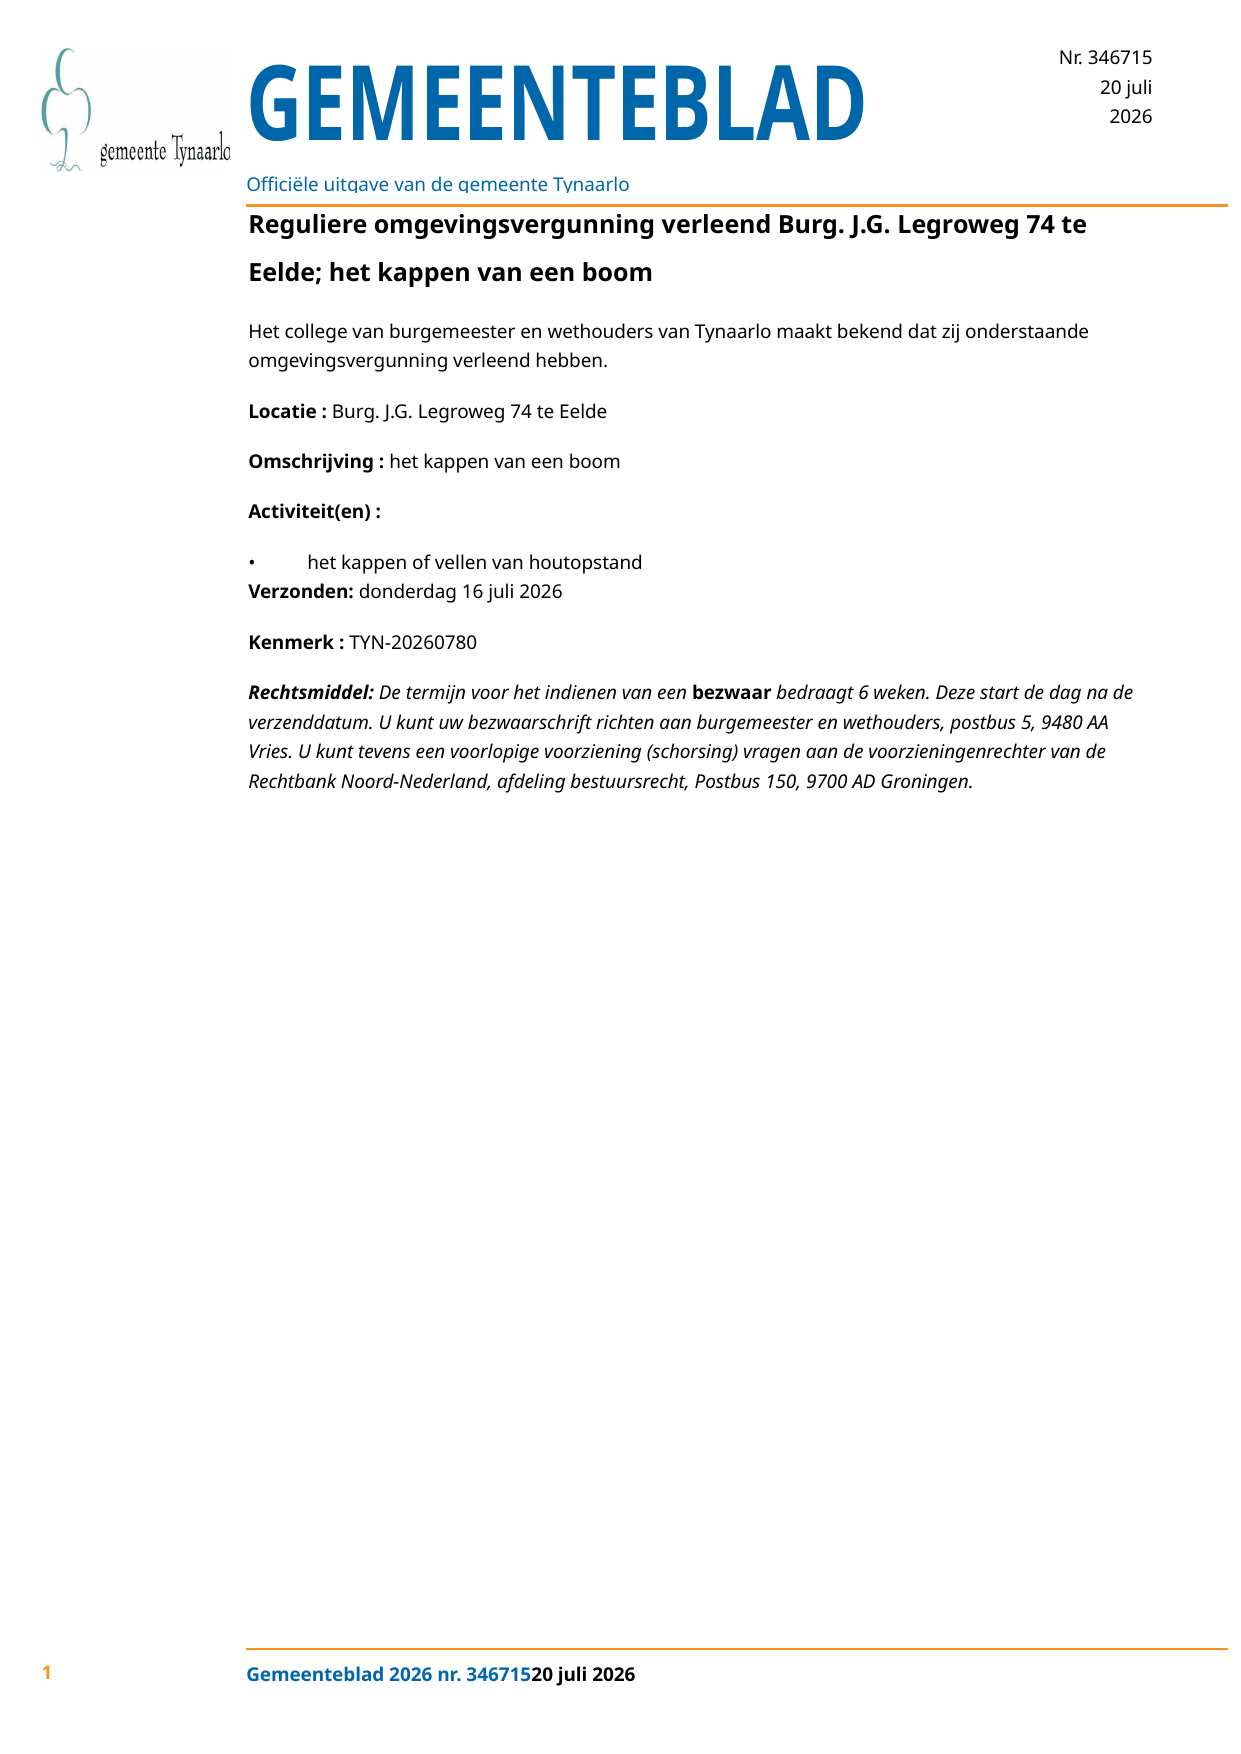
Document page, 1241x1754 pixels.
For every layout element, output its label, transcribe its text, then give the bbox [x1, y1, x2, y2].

text Rechtsmiddel: De termijn voor het indienen van een bezwaar bedraagt 6 weken. Deze start de dag na de verzenddatum. U kunt uw bezwaarschrift richten aan burgemeester en wethouders, postbus 5, 9480 AA Vries. U kunt tevens een voorlopige voorziening (schorsing) vragen aan de voorzieningenrechter van de Rechtbank Noord-Nederland, afdeling bestuursrecht, Postbus 150, 9700 AD Groningen. [248, 679, 1152, 794]
text Reguliere omgevingsvergunning verleend Burg. J.G. Legroweg 74 te Eelde; het kappen van een boom [248, 207, 1152, 288]
text Locatie : Burg. J.G. Legroweg 74 te Eelde [248, 398, 1152, 424]
text Omschrijving : het kappen van een boom [248, 448, 1152, 474]
text Kenmerk : TYN-20260780 [248, 629, 1152, 655]
text Activiteit(en) : [248, 499, 1152, 524]
text Het college van burgemeester en wethouders van Tynaarlo maakt bekend dat zij onderstaande omgevingsvergunning verleend hebben. [248, 318, 1152, 373]
text Verzonden: donderdag 16 juli 2026 [248, 579, 1152, 604]
list het kappen of vellen van houtopstand [248, 549, 1152, 575]
picture [41, 47, 231, 172]
